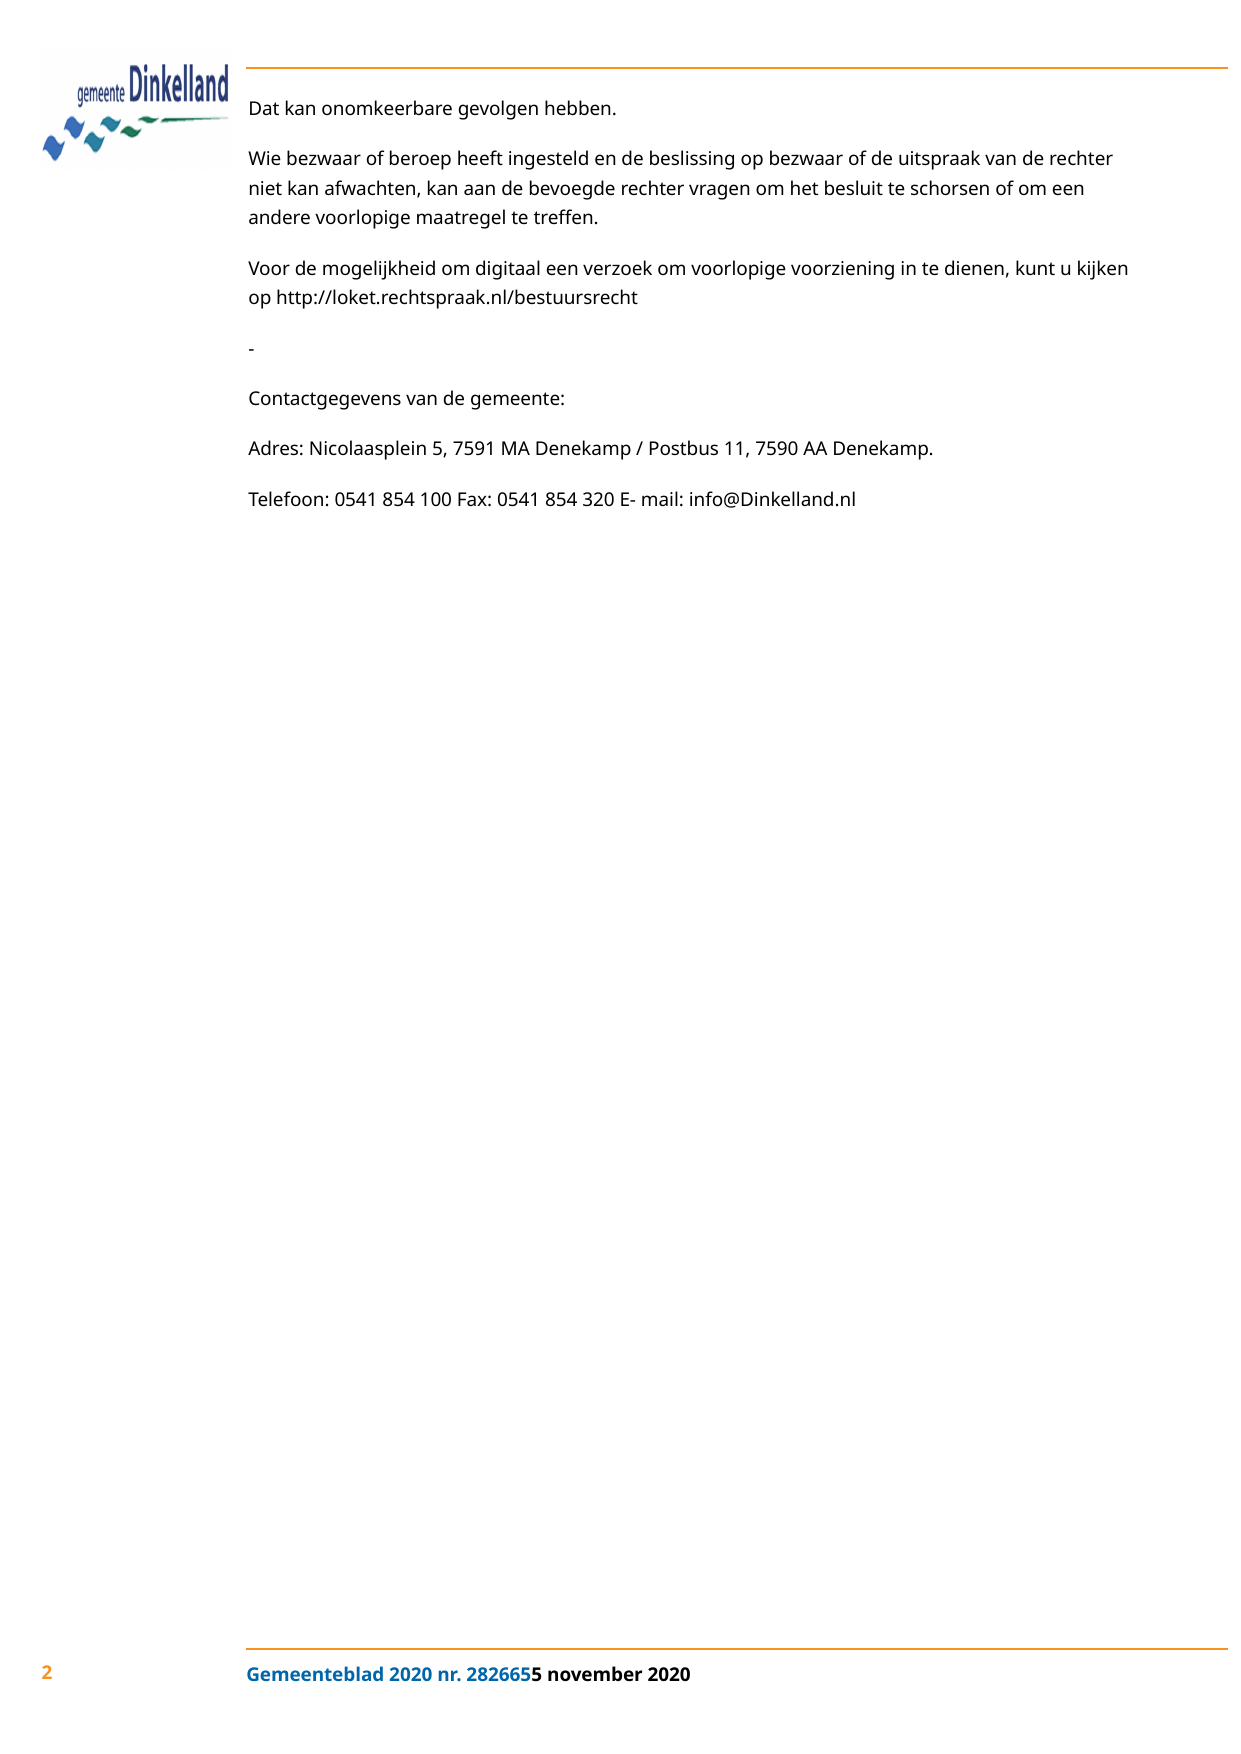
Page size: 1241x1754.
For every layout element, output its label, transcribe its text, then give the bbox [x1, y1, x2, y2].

text - [248, 335, 1152, 361]
picture [41, 47, 231, 172]
text Wie bezwaar of beroep heeft ingesteld en de beslissing op bezwaar of de uitspraak van de rechter niet kan afwachten, kan aan de bevoegde rechter vragen om het besluit te schorsen of om een andere voorlopige maatregel te treffen. [248, 145, 1152, 230]
text Dat kan onomkeerbare gevolgen hebben. [248, 95, 1152, 121]
text Voor de mogelijkheid om digitaal een verzoek om voorlopige voorziening in te dienen, kunt u kijken op http://loket.rechtspraak.nl/bestuursrecht [248, 255, 1152, 310]
text Adres: Nicolaasplein 5, 7591 MA Denekamp / Postbus 11, 7590 AA Denekamp. [248, 436, 1152, 461]
text Contactgegevens van de gemeente: [248, 385, 1152, 411]
text Telefoon: 0541 854 100 Fax: 0541 854 320 E- mail: info@Dinkelland.nl [248, 486, 1152, 512]
